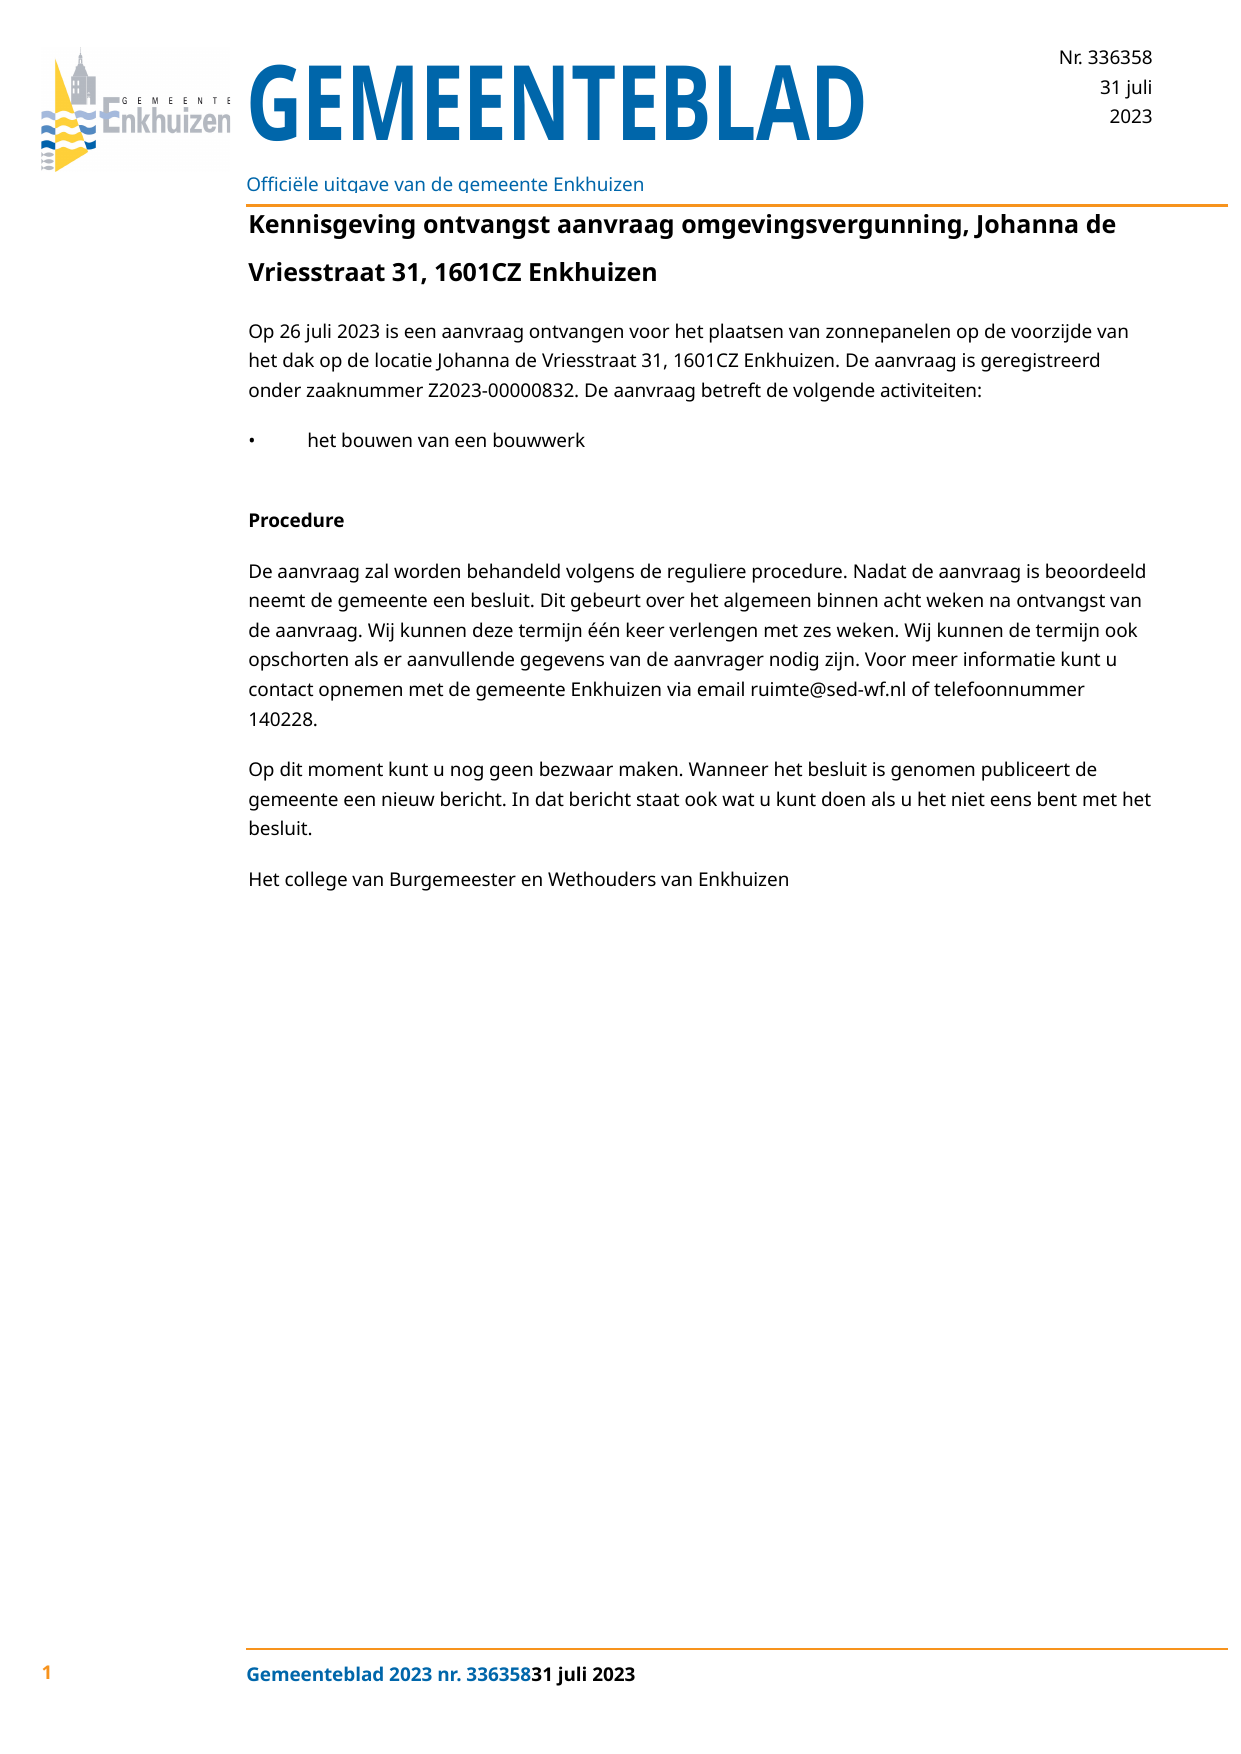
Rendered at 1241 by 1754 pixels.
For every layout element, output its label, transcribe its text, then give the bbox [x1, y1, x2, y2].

picture [41, 47, 231, 172]
text Op dit moment kunt u nog geen bezwaar maken. Wanneer het besluit is genomen publiceert de gemeente een nieuw bericht. In dat bericht staat ook wat u kunt doen als u het niet eens bent met het besluit. [248, 756, 1152, 841]
text De aanvraag zal worden behandeld volgens de reguliere procedure. Nadat de aanvraag is beoordeeld neemt de gemeente een besluit. Dit gebeurt over het algemeen binnen acht weken na ontvangst van de aanvraag. Wij kunnen deze termijn één keer verlengen met zes weken. Wij kunnen de termijn ook opschorten als er aanvullende gegevens van de aanvrager nodig zijn. Voor meer informatie kunt u contact opnemen met de gemeente Enkhuizen via email ruimte@sed-wf.nl of telefoonnummer 140228. [248, 558, 1152, 732]
text Kennisgeving ontvangst aanvraag omgevingsvergunning, Johanna de Vriesstraat 31, 1601CZ Enkhuizen [248, 207, 1152, 288]
text Het college van Burgemeester en Wethouders van Enkhuizen [248, 866, 1152, 892]
list het bouwen van een bouwwerk [248, 427, 1152, 453]
text Procedure [248, 507, 1152, 533]
text Op 26 juli 2023 is een aanvraag ontvangen voor het plaatsen van zonnepanelen op de voorzijde van het dak op de locatie Johanna de Vriesstraat 31, 1601CZ Enkhuizen. De aanvraag is geregistreerd onder zaaknummer Z2023-00000832. De aanvraag betreft de volgende activiteiten: [248, 318, 1152, 403]
